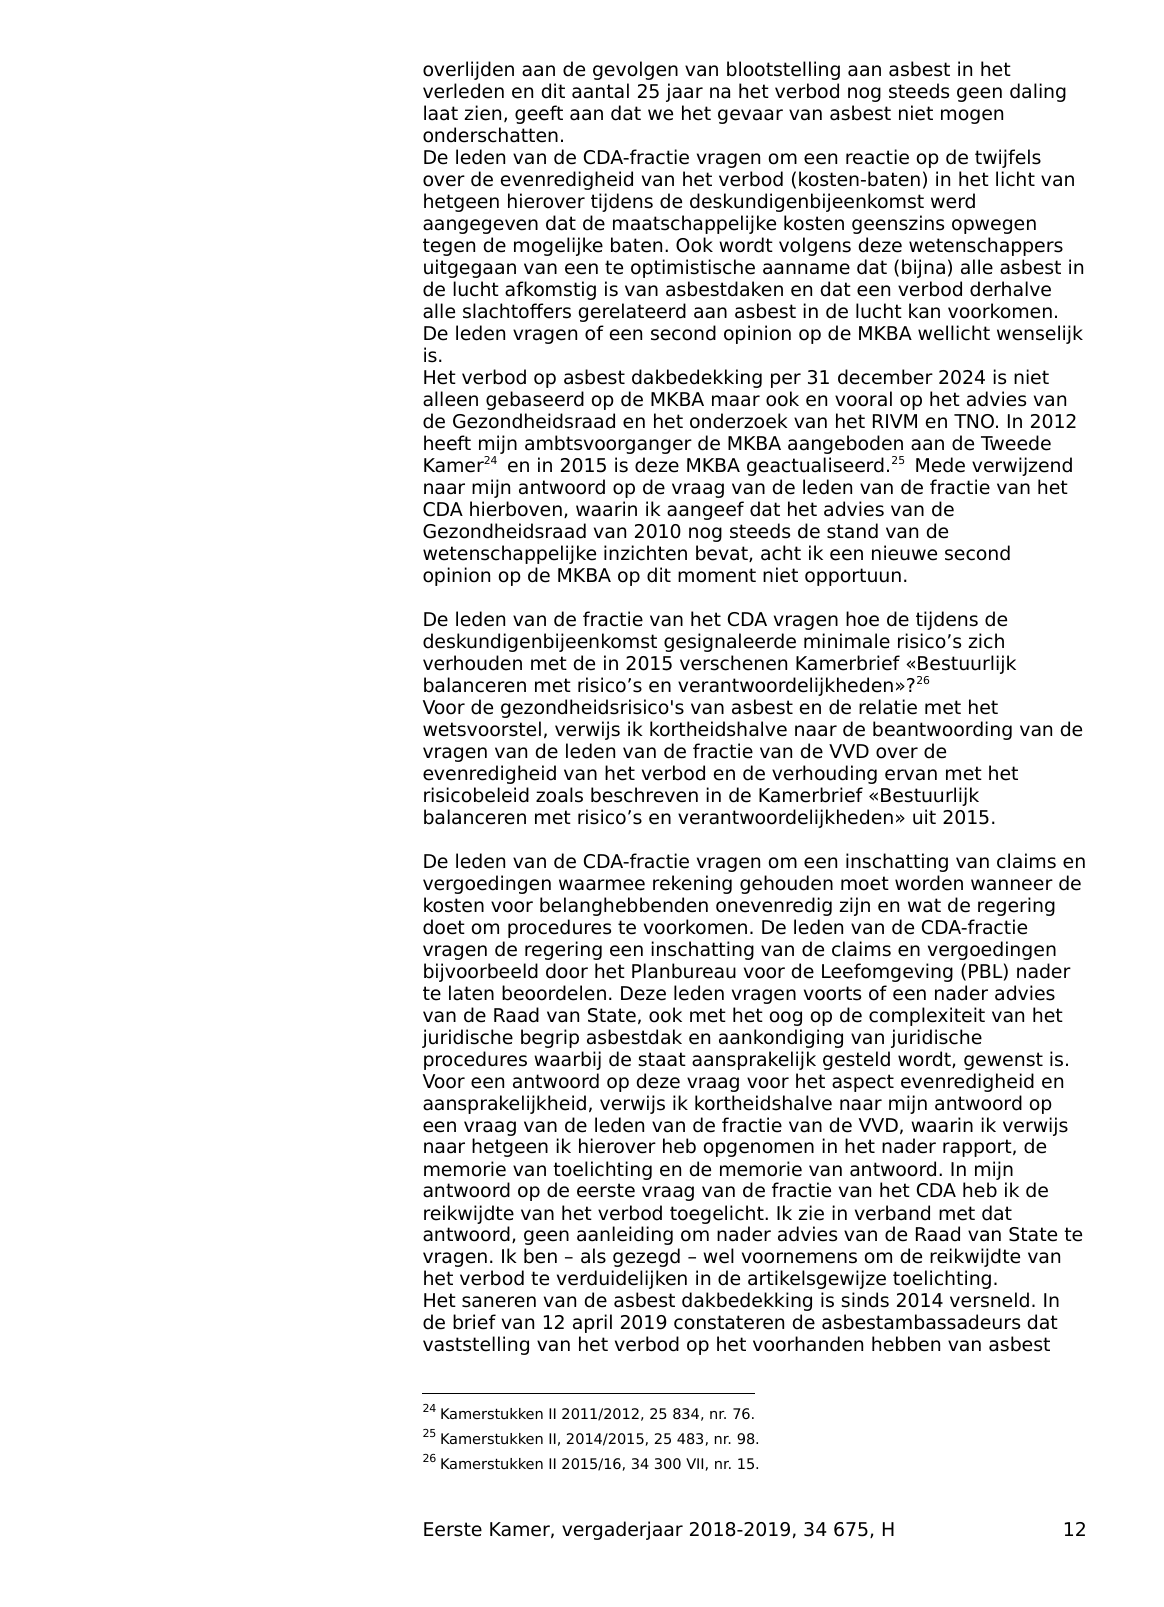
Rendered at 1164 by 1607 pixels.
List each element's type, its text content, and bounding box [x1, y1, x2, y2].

text Voor de gezondheidsrisico's van asbest en de relatie met het wetsvoorstel, verwijs ik kortheidshalve naar de beantwoording van de vragen van de leden van de fractie van de VVD over de evenredigheid van het verbod en de verhouding ervan met het risicobeleid zoals beschreven in de Kamerbrief «Bestuurlijk balanceren met risico’s en verantwoordelijkheden» uit 2015. [422, 697, 1087, 828]
text Het saneren van de asbest dakbedekking is sinds 2014 versneld. In de brief van 12 april 2019 constateren de asbestambassadeurs dat vaststelling van het verbod op het voorhanden hebben van asbest [422, 1290, 1087, 1356]
text Het verbod op asbest dakbedekking per 31 december 2024 is niet alleen gebaseerd op de MKBA maar ook en vooral op het advies van de Gezondheidsraad en het onderzoek van het RIVM en TNO. In 2012 heeft mijn ambtsvoorganger de MKBA aangeboden aan de Tweede Kamer en in 2015 is deze MKBA geactualiseerd. Mede verwijzend naar mijn antwoord op de vraag van de leden van de fractie van het CDA hierboven, waarin ik aangeef dat het advies van de Gezondheidsraad van 2010 nog steeds de stand van de wetenschappelijke inzichten bevat, acht ik een nieuwe second opinion op de MKBA op dit moment niet opportuun. [422, 367, 1087, 587]
text overlijden aan de gevolgen van blootstelling aan asbest in het verleden en dit aantal 25 jaar na het verbod nog steeds geen daling laat zien, geeft aan dat we het gevaar van asbest niet mogen onderschatten. [422, 59, 1087, 147]
text De leden van de fractie van het CDA vragen hoe de tijdens de deskundigenbijeenkomst gesignaleerde minimale risico’s zich verhouden met de in 2015 verschenen Kamerbrief «Bestuurlijk balanceren met risico’s en verantwoordelijkheden»? [422, 609, 1087, 697]
text De leden van de CDA-fractie vragen om een inschatting van claims en vergoedingen waarmee rekening gehouden moet worden wanneer de kosten voor belanghebbenden onevenredig zijn en wat de regering doet om procedures te voorkomen. De leden van de CDA-fractie vragen de regering een inschatting van de claims en vergoedingen bijvoorbeeld door het Planbureau voor de Leefomgeving (PBL) nader te laten beoordelen. Deze leden vragen voorts of een nader advies van de Raad van State, ook met het oog op de complexiteit van het juridische begrip asbestdak en aankondiging van juridische procedures waarbij de staat aansprakelijk gesteld wordt, gewenst is. [422, 851, 1087, 1071]
text De leden van de CDA-fractie vragen om een reactie op de twijfels over de evenredigheid van het verbod (kosten-baten) in het licht van hetgeen hierover tijdens de deskundigenbijeenkomst werd aangegeven dat de maatschappelijke kosten geenszins opwegen tegen de mogelijke baten. Ook wordt volgens deze wetenschappers uitgegaan van een te optimistische aanname dat (bijna) alle asbest in de lucht afkomstig is van asbestdaken en dat een verbod derhalve alle slachtoffers gerelateerd aan asbest in de lucht kan voorkomen. De leden vragen of een second opinion op de MKBA wellicht wenselijk is. [422, 147, 1087, 367]
text Voor een antwoord op deze vraag voor het aspect evenredigheid en aansprakelijkheid, verwijs ik kortheidshalve naar mijn antwoord op een vraag van de leden van de fractie van de VVD, waarin ik verwijs naar hetgeen ik hierover heb opgenomen in het nader rapport, de memorie van toelichting en de memorie van antwoord. In mijn antwoord op de eerste vraag van de fractie van het CDA heb ik de reikwijdte van het verbod toegelicht. Ik zie in verband met dat antwoord, geen aanleiding om nader advies van de Raad van State te vragen. Ik ben – als gezegd – wel voornemens om de reikwijdte van het verbod te verduidelijken in de artikelsgewijze toelichting. [422, 1071, 1087, 1290]
text Kamerstukken II 2011/2012, 25 834, nr. 76. [422, 1402, 1087, 1424]
text Kamerstukken II 2015/16, 34 300 VII, nr. 15. [422, 1452, 1087, 1474]
text Kamerstukken II, 2014/2015, 25 483, nr. 98. [422, 1427, 1087, 1449]
